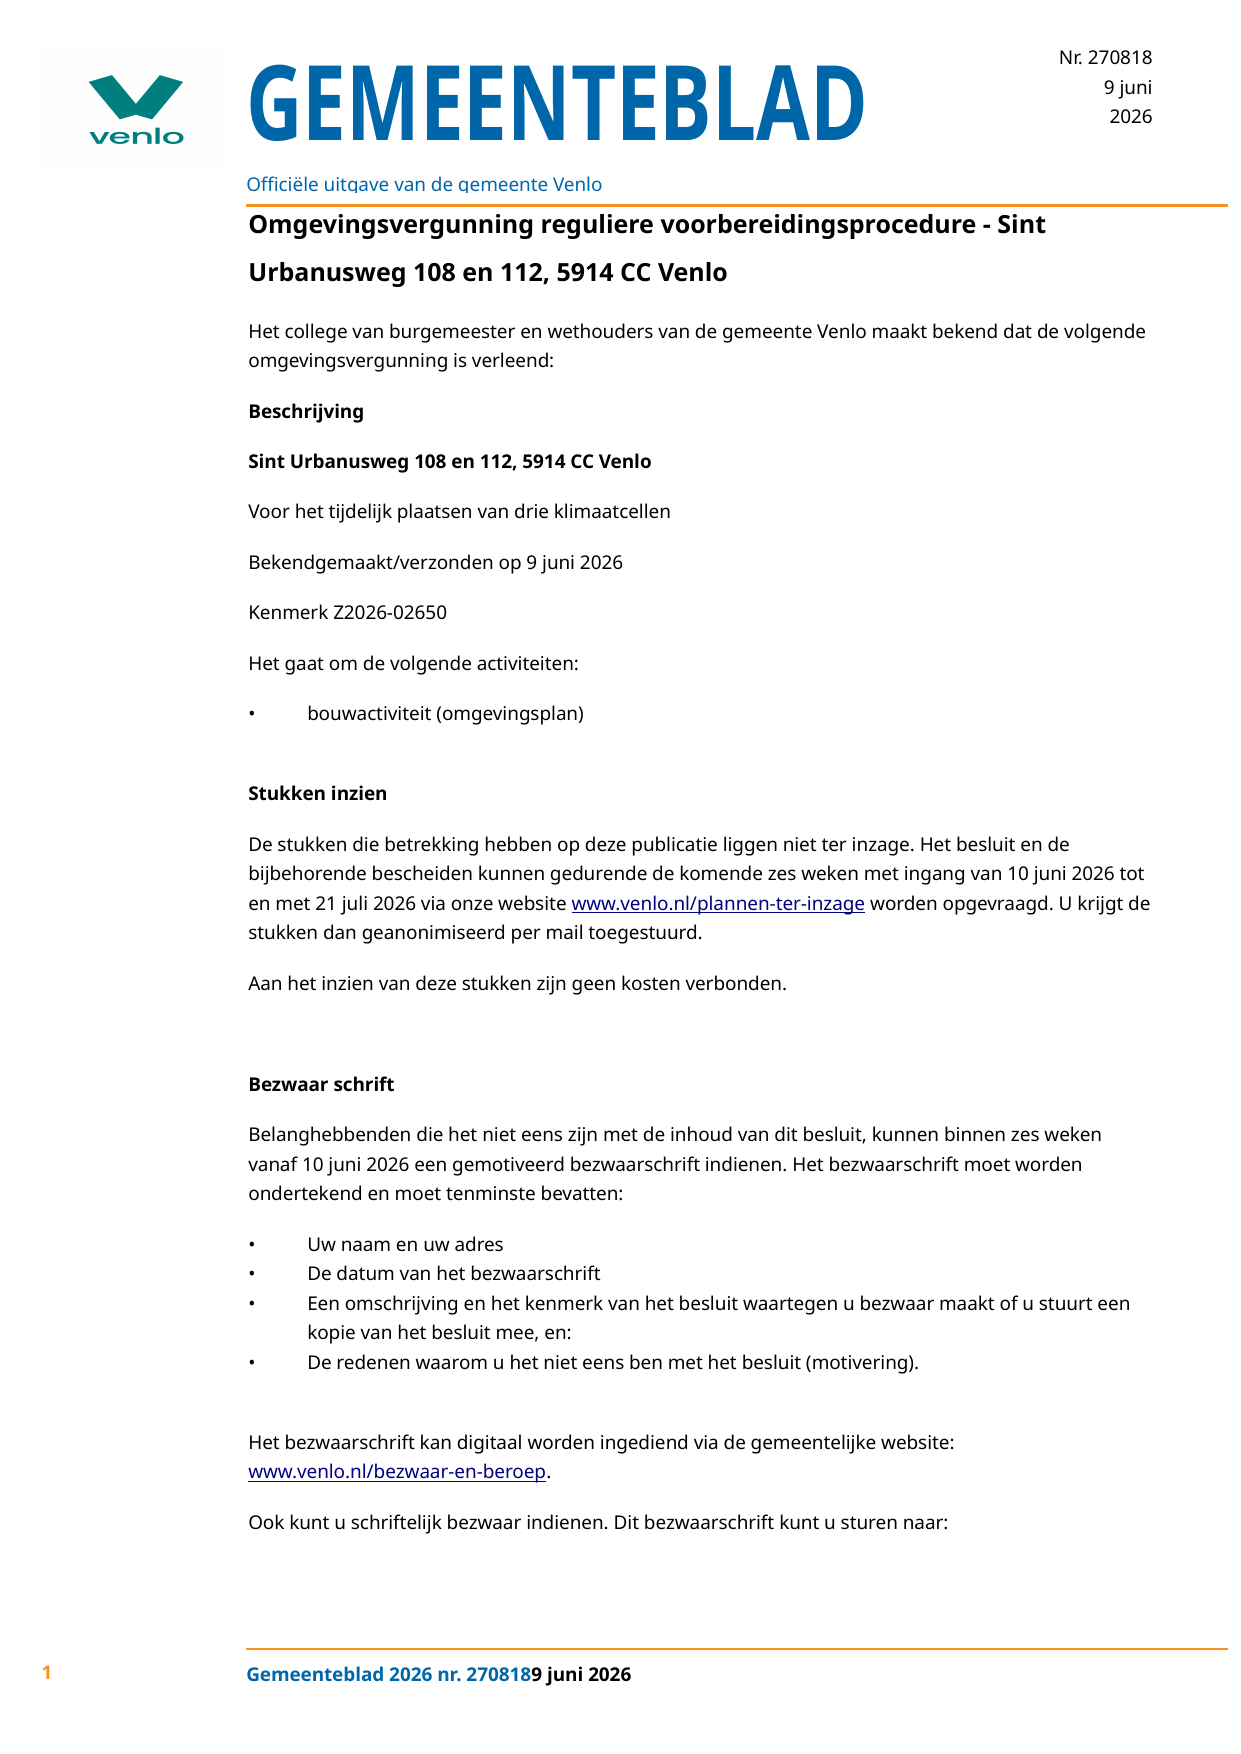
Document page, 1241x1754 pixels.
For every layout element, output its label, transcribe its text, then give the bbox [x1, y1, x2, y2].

text Stukken inzien [248, 780, 1152, 806]
list Uw naam en uw adres [248, 1231, 1152, 1257]
text Voor het tijdelijk plaatsen van drie klimaatcellen [248, 499, 1152, 524]
text Sint Urbanusweg 108 en 112, 5914 CC Venlo [248, 448, 1152, 474]
text Bekendgemaakt/verzonden op 9 juni 2026 [248, 549, 1152, 575]
text Omgevingsvergunning reguliere voorbereidingsprocedure - Sint Urbanusweg 108 en 112, 5914 CC Venlo [248, 207, 1152, 288]
text Beschrijving [248, 398, 1152, 424]
list De redenen waarom u het niet eens ben met het besluit (motivering). [248, 1349, 1152, 1375]
text Bezwaar schrift [248, 1071, 1152, 1097]
text Het college van burgemeester en wethouders van de gemeente Venlo maakt bekend dat de volgende omgevingsvergunning is verleend: [248, 318, 1152, 373]
text Aan het inzien van deze stukken zijn geen kosten verbonden. [248, 970, 1152, 996]
picture [41, 47, 231, 172]
text Het gaat om de volgende activiteiten: [248, 650, 1152, 676]
list Een omschrijving en het kenmerk van het besluit waartegen u bezwaar maakt of u stuurt een kopie van het besluit mee, en: [248, 1290, 1152, 1345]
text Belanghebbenden die het niet eens zijn met de inhoud van dit besluit, kunnen binnen zes weken vanaf 10 juni 2026 een gemotiveerd bezwaarschrift indienen. Het bezwaarschrift moet worden ondertekend en moet tenminste bevatten: [248, 1121, 1152, 1206]
list bouwactiviteit (omgevingsplan) [248, 700, 1152, 726]
text De stukken die betrekking hebben op deze publicatie liggen niet ter inzage. Het besluit en de bijbehorende bescheiden kunnen gedurende de komende zes weken met ingang van 10 juni 2026 tot en met 21 juli 2026 via onze website www.venlo.nl/plannen-ter-inzage worden opgevraagd. U krijgt de stukken dan geanonimiseerd per mail toegestuurd. [248, 831, 1152, 945]
text Ook kunt u schriftelijk bezwaar indienen. Dit bezwaarschrift kunt u sturen naar: [248, 1509, 1152, 1535]
list De datum van het bezwaarschrift [248, 1260, 1152, 1286]
text Kenmerk Z2026-02650 [248, 599, 1152, 625]
text Het bezwaarschrift kan digitaal worden ingediend via de gemeentelijke website: www.venlo.nl/bezwaar-en-beroep. [248, 1429, 1152, 1484]
